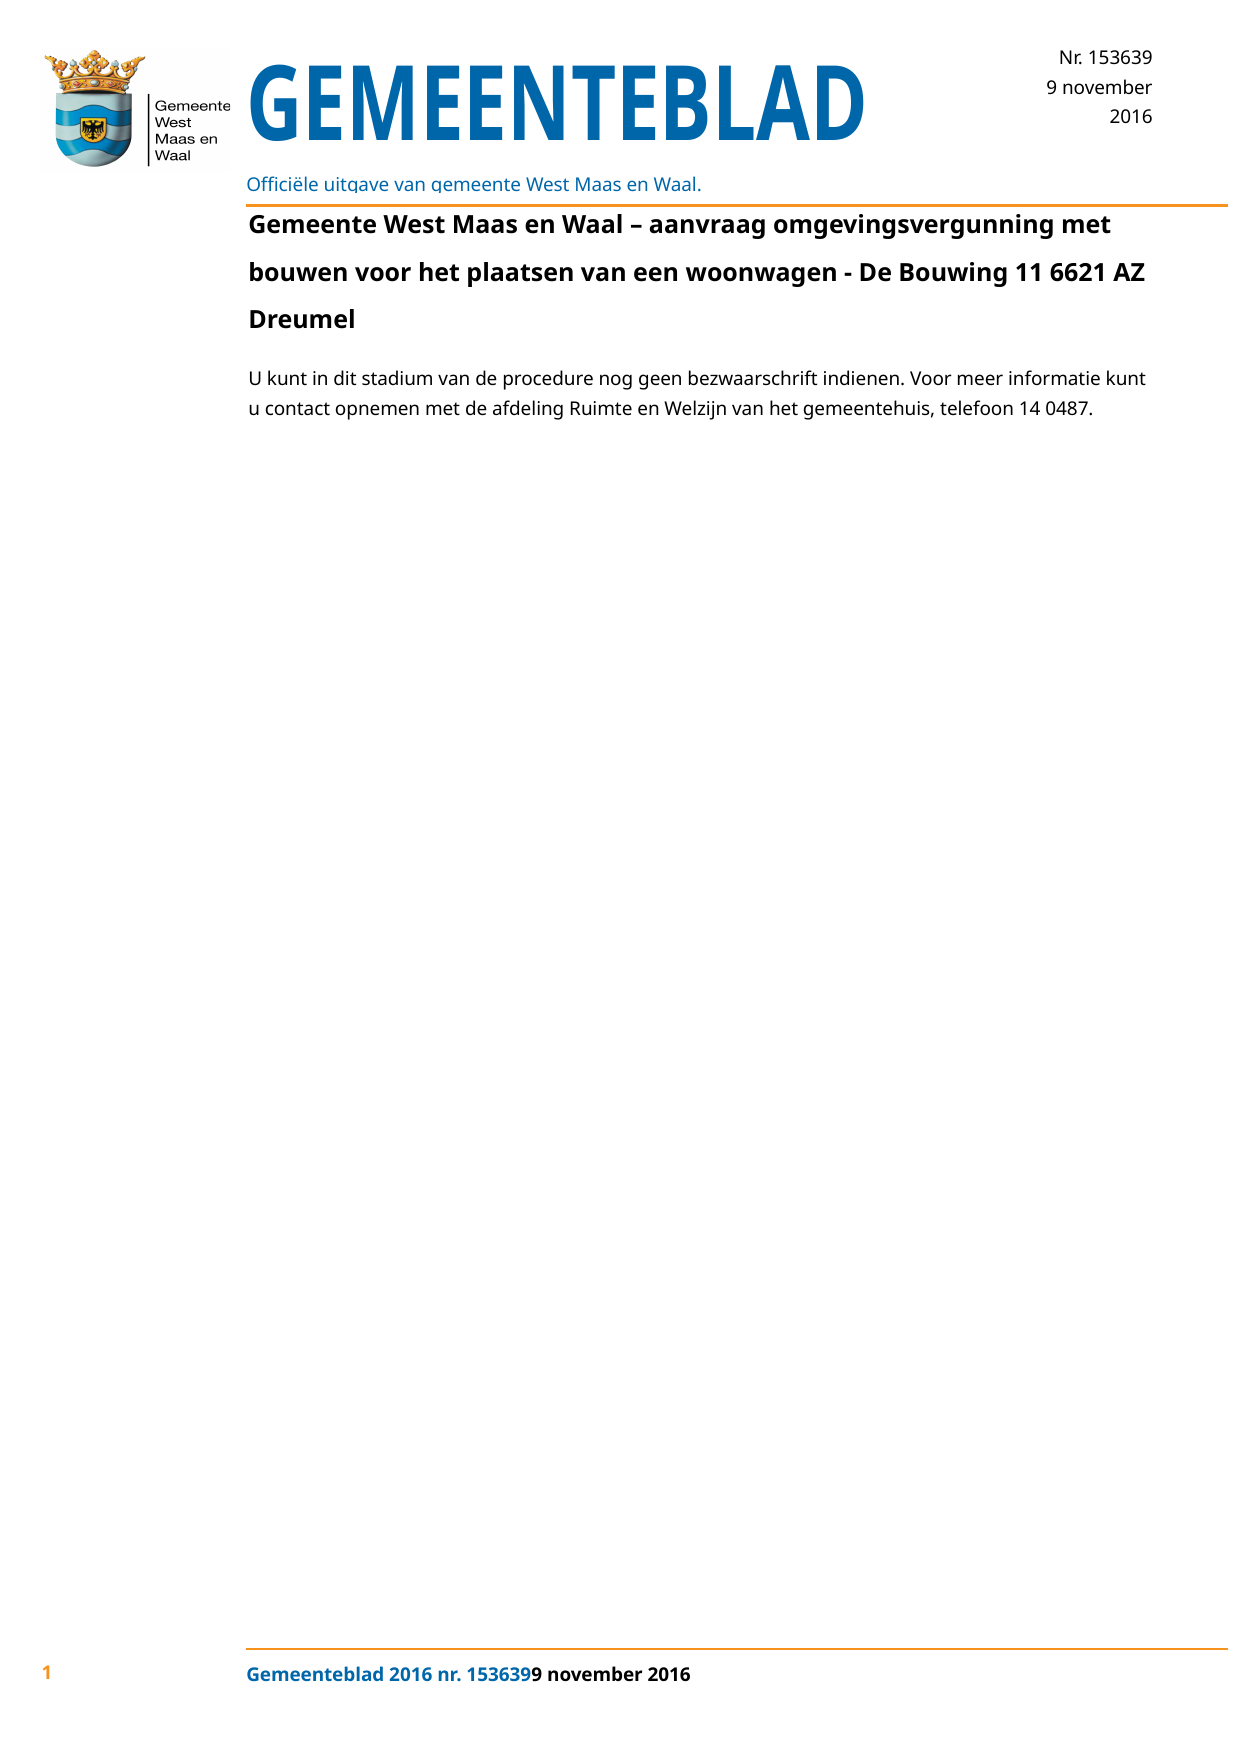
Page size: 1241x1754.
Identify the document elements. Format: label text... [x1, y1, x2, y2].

text Gemeente West Maas en Waal – aanvraag omgevingsvergunning met bouwen voor het plaatsen van een woonwagen - De Bouwing 11 6621 AZ Dreumel [248, 207, 1152, 336]
text U kunt in dit stadium van de procedure nog geen bezwaarschrift indienen. Voor meer informatie kunt u contact opnemen met de afdeling Ruimte en Welzijn van het gemeentehuis, telefoon 14 0487. [248, 366, 1152, 421]
picture [41, 47, 231, 172]
